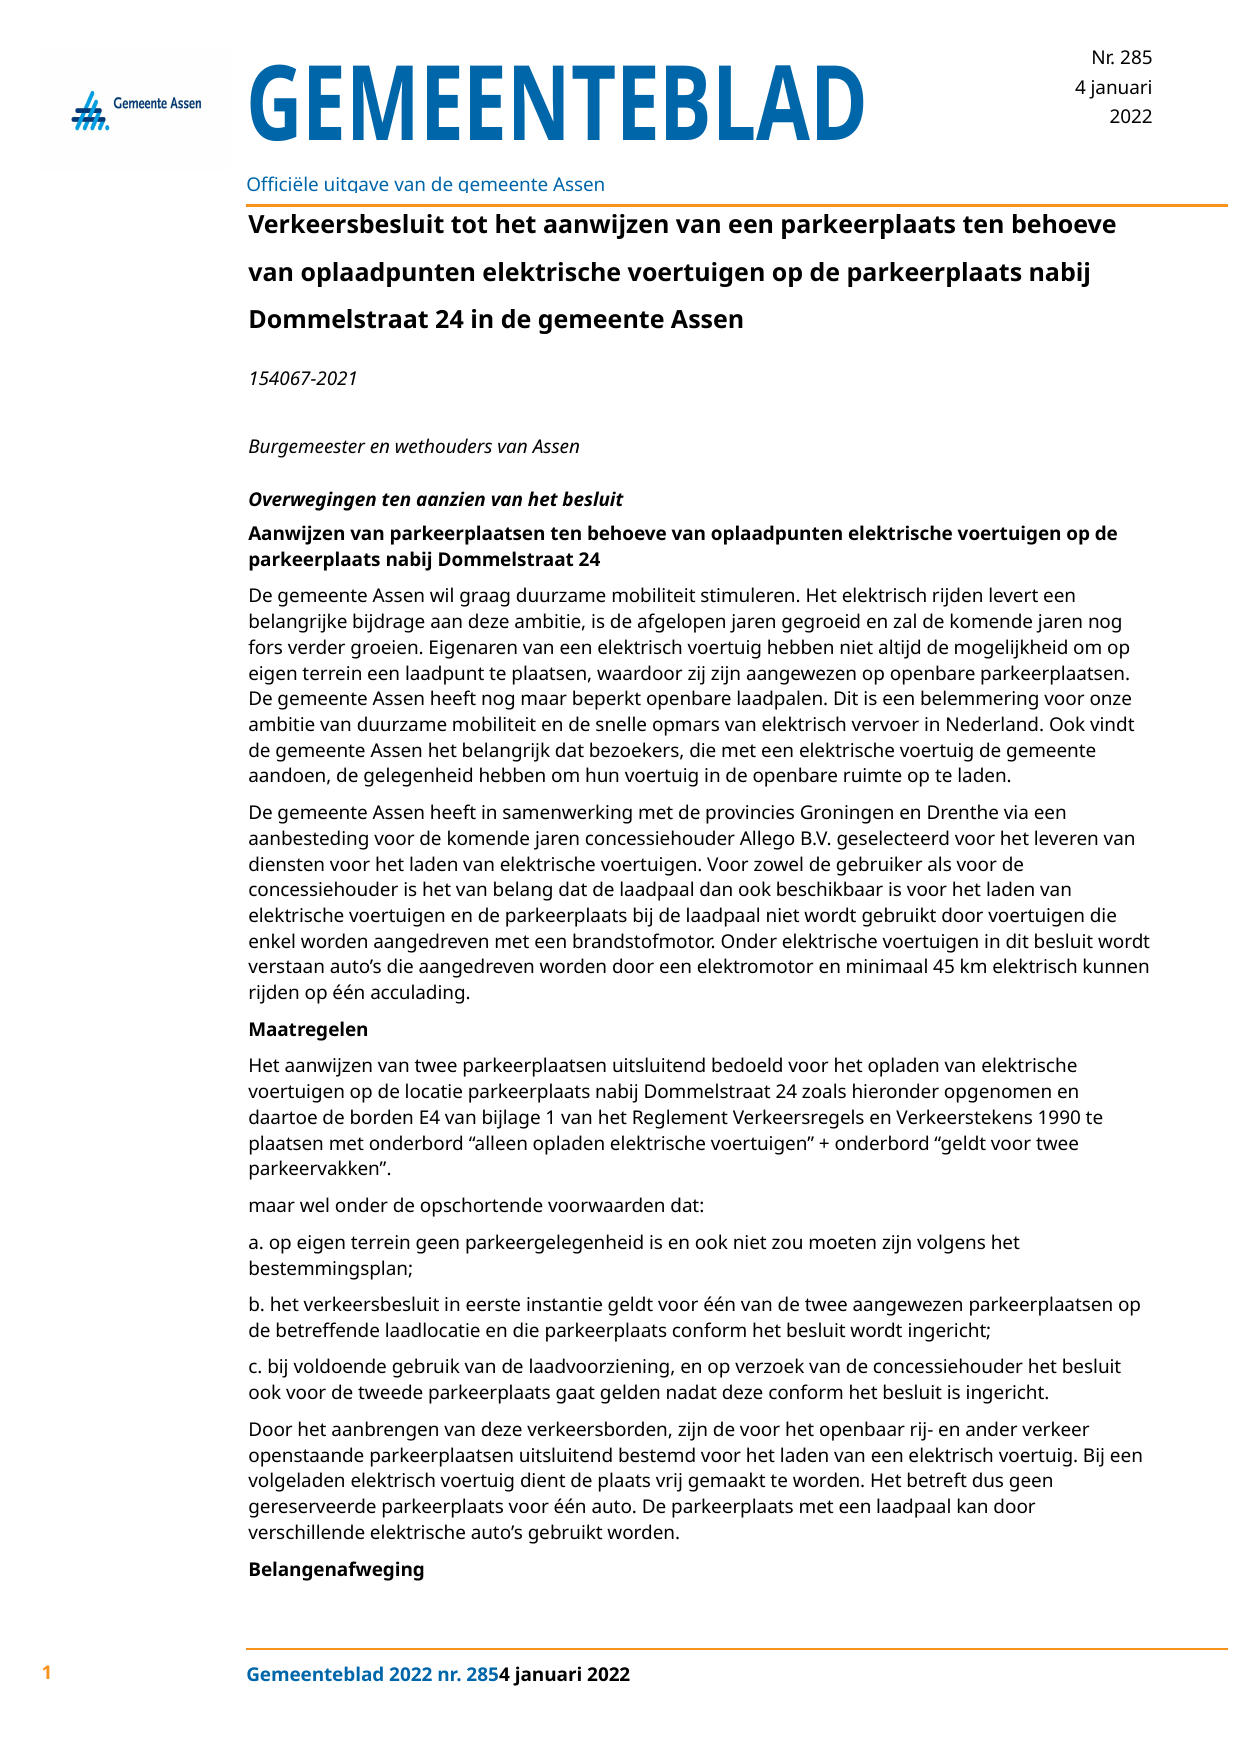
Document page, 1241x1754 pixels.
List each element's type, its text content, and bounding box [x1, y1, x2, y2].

text Burgemeester en wethouders van Assen [248, 433, 1152, 459]
text Overwegingen ten aanzien van het besluit [248, 486, 1152, 512]
text De gemeente Assen heeft in samenwerking met de provincies Groningen en Drenthe via een aanbesteding voor de komende jaren concessiehouder Allego B.V. geselecteerd voor het leveren van diensten voor het laden van elektrische voertuigen. Voor zowel de gebruiker als voor de concessiehouder is het van belang dat de laadpaal dan ook beschikbaar is voor het laden van elektrische voertuigen en de parkeerplaats bij de laadpaal niet wordt gebruikt door voertuigen die enkel worden aangedreven met een brandstofmotor. Onder elektrische voertuigen in dit besluit wordt verstaan auto’s die aangedreven worden door een elektromotor en minimaal 45 km elektrisch kunnen rijden op één acculading. [248, 799, 1152, 1005]
text Belangenafweging [248, 1556, 1152, 1581]
text Maatregelen [248, 1016, 1152, 1042]
text maar wel onder de opschortende voorwaarden dat: [248, 1192, 1152, 1218]
text De gemeente Assen wil graag duurzame mobiliteit stimuleren. Het elektrisch rijden levert een belangrijke bijdrage aan deze ambitie, is de afgelopen jaren gegroeid en zal de komende jaren nog fors verder groeien. Eigenaren van een elektrisch voertuig hebben niet altijd de mogelijkheid om op eigen terrein een laadpunt te plaatsen, waardoor zij zijn aangewezen op openbare parkeerplaatsen. De gemeente Assen heeft nog maar beperkt openbare laadpalen. Dit is een belemmering voor onze ambitie van duurzame mobiliteit en de snelle opmars van elektrisch vervoer in Nederland. Ook vindt de gemeente Assen het belangrijk dat bezoekers, die met een elektrische voertuig de gemeente aandoen, de gelegenheid hebben om hun voertuig in de openbare ruimte op te laden. [248, 582, 1152, 788]
text Door het aanbrengen van deze verkeersborden, zijn de voor het openbaar rij- en ander verkeer openstaande parkeerplaatsen uitsluitend bestemd voor het laden van een elektrisch voertuig. Bij een volgeladen elektrisch voertuig dient de plaats vrij gemaakt te worden. Het betreft dus geen gereserveerde parkeerplaats voor één auto. De parkeerplaats met een laadpaal kan door verschillende elektrische auto’s gebruikt worden. [248, 1416, 1152, 1545]
picture [41, 47, 231, 172]
text c. bij voldoende gebruik van de laadvoorziening, en op verzoek van de concessiehouder het besluit ook voor de tweede parkeerplaats gaat gelden nadat deze conform het besluit is ingericht. [248, 1354, 1152, 1405]
text b. het verkeersbesluit in eerste instantie geldt voor één van de twee aangewezen parkeerplaatsen op de betreffende laadlocatie en die parkeerplaats conform het besluit wordt ingericht; [248, 1291, 1152, 1343]
text Verkeersbesluit tot het aanwijzen van een parkeerplaats ten behoeve van oplaadpunten elektrische voertuigen op de parkeerplaats nabij Dommelstraat 24 in de gemeente Assen [248, 207, 1152, 336]
text a. op eigen terrein geen parkeergelegenheid is en ook niet zou moeten zijn volgens het bestemmingsplan; [248, 1229, 1152, 1280]
text Aanwijzen van parkeerplaatsen ten behoeve van oplaadpunten elektrische voertuigen op de parkeerplaats nabij Dommelstraat 24 [248, 520, 1152, 572]
text 154067-2021 [248, 366, 1152, 391]
text Het aanwijzen van twee parkeerplaatsen uitsluitend bedoeld voor het opladen van elektrische voertuigen op de locatie parkeerplaats nabij Dommelstraat 24 zoals hieronder opgenomen en daartoe de borden E4 van bijlage 1 van het Reglement Verkeersregels en Verkeerstekens 1990 te plaatsen met onderbord “alleen opladen elektrische voertuigen” + onderbord “geldt voor twee parkeervakken”. [248, 1053, 1152, 1181]
